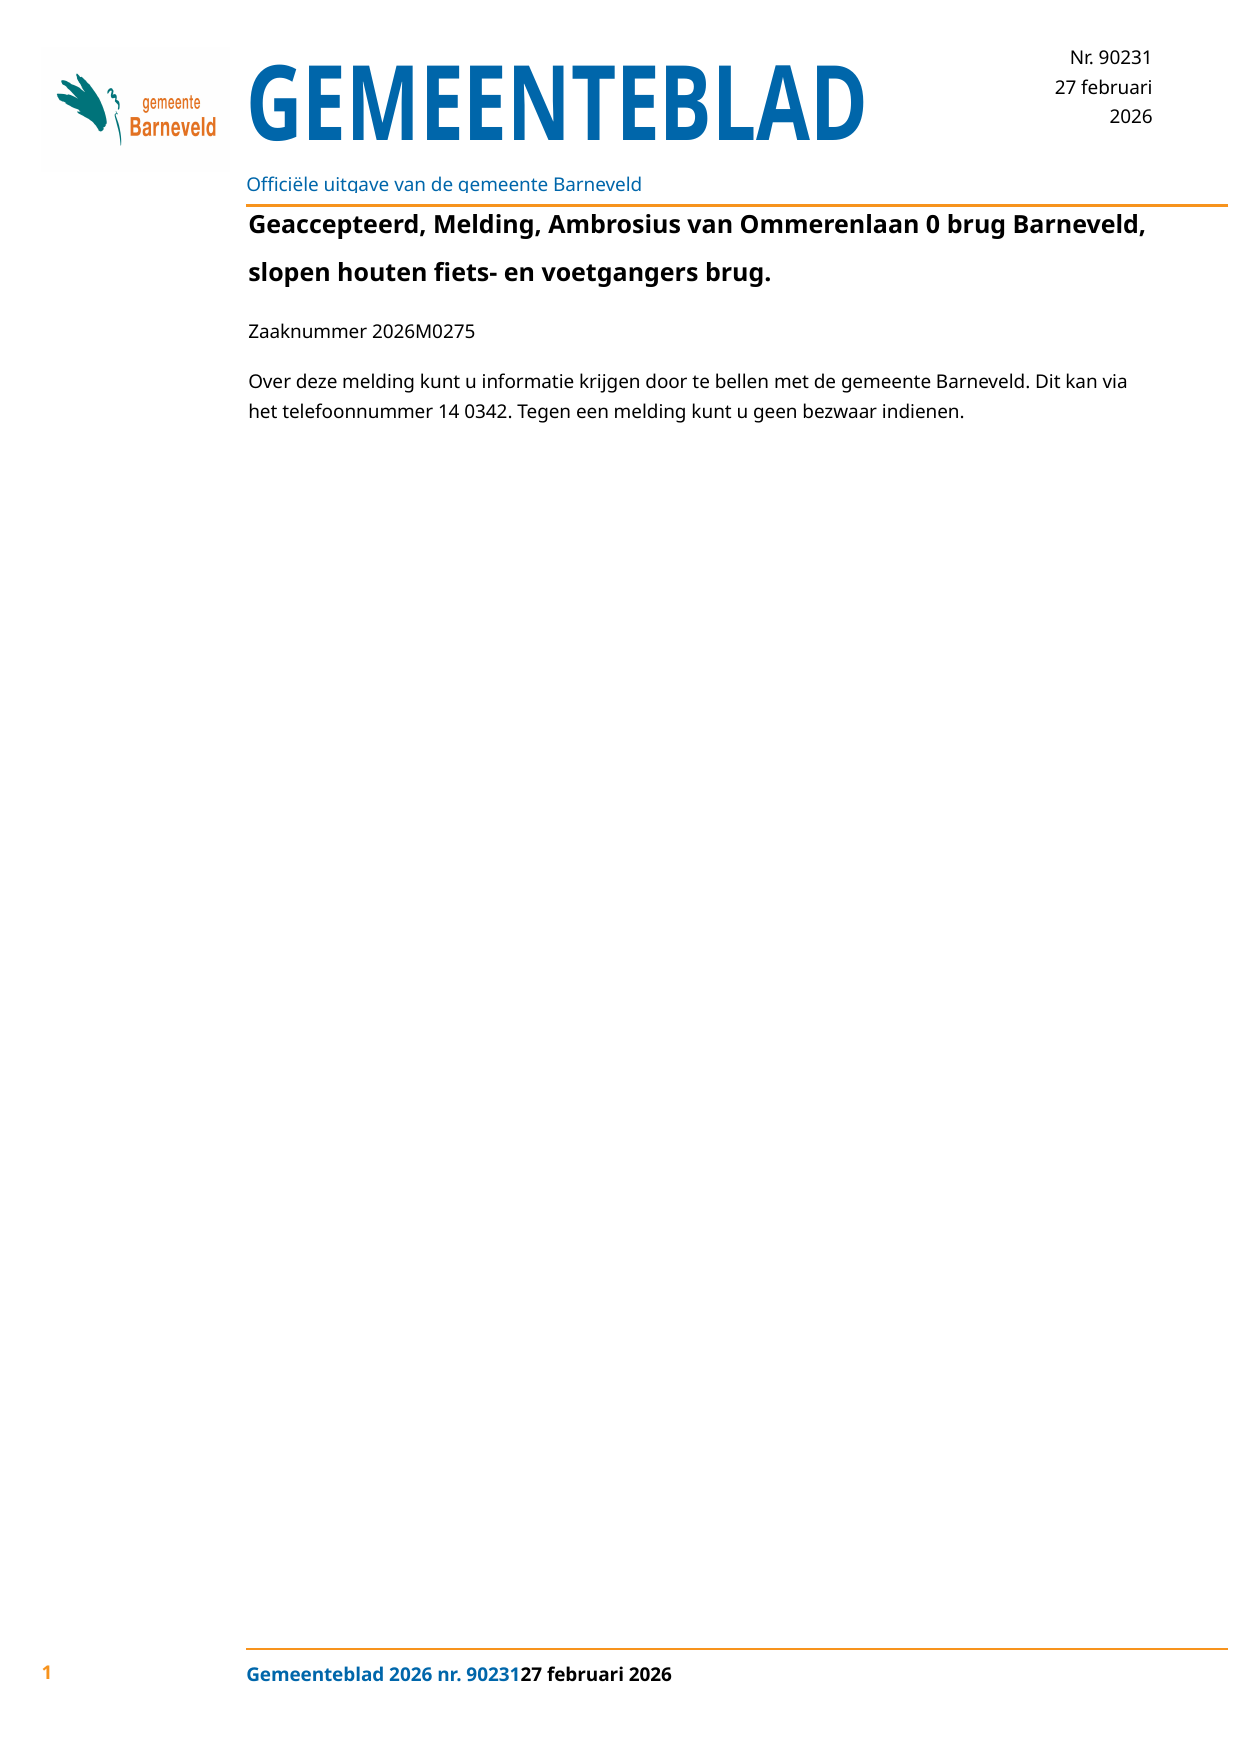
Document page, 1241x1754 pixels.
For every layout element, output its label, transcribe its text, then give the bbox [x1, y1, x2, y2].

picture [41, 47, 231, 172]
text Geaccepteerd, Melding, Ambrosius van Ommerenlaan 0 brug Barneveld, slopen houten fiets- en voetgangers brug. [248, 207, 1152, 288]
text Zaaknummer 2026M0275 [248, 318, 1152, 344]
text Over deze melding kunt u informatie krijgen door te bellen met de gemeente Barneveld. Dit kan via het telefoonnummer 14 0342. Tegen een melding kunt u geen bezwaar indienen. [248, 368, 1152, 424]
